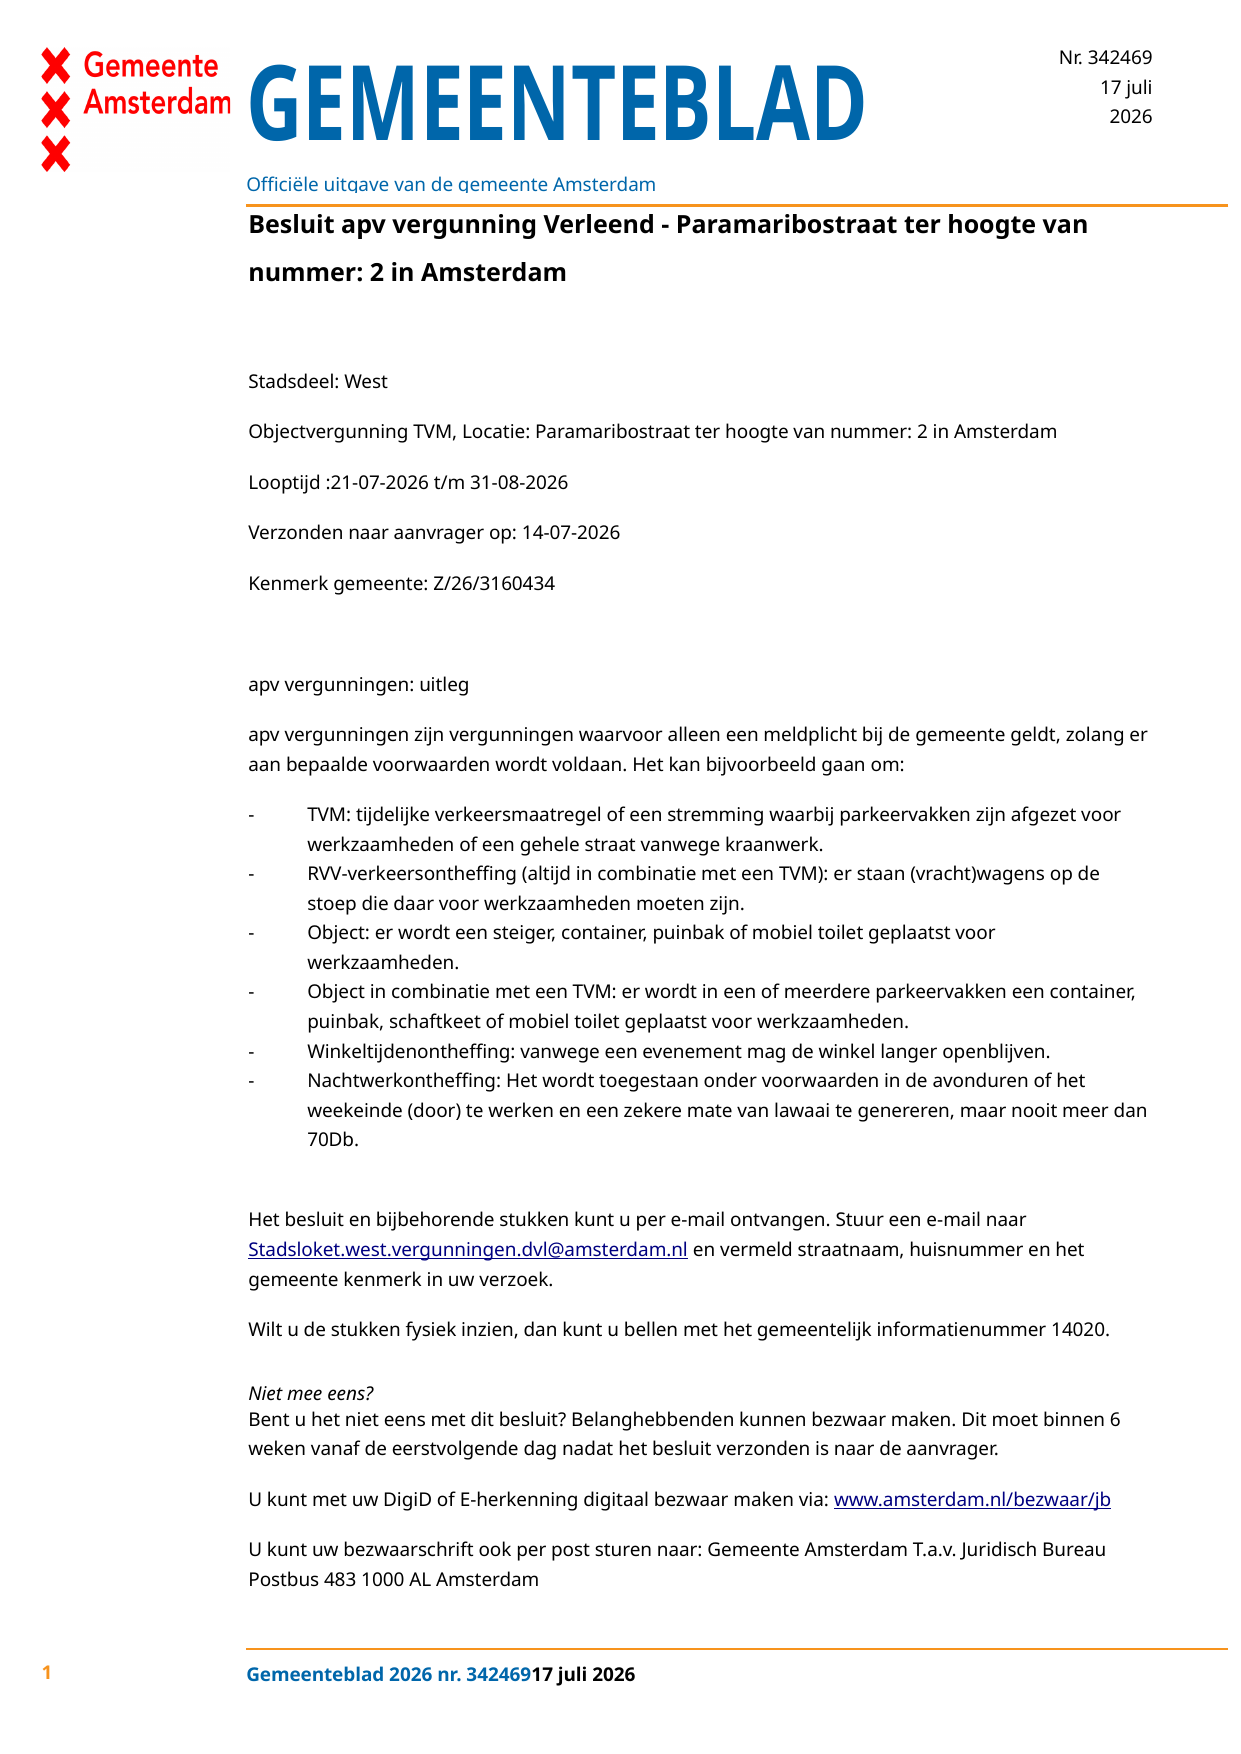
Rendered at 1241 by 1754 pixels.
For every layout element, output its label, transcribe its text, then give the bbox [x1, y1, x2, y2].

text Bent u het niet eens met dit besluit? Belanghebbenden kunnen bezwaar maken. Dit moet binnen 6 weken vanaf de eerstvolgende dag nadat het besluit verzonden is naar de aanvrager. [248, 1406, 1152, 1461]
list RVV-verkeersontheffing (altijd in combinatie met een TVM): er staan (vracht)wagens op de stoep die daar voor werkzaamheden moeten zijn. [248, 860, 1152, 916]
picture [41, 47, 231, 172]
text apv vergunningen: uitleg [248, 671, 1152, 697]
text Objectvergunning TVM, Locatie: Paramaribostraat ter hoogte van nummer: 2 in Amsterdam [248, 419, 1152, 444]
text Kenmerk gemeente: Z/26/3160434 [248, 570, 1152, 596]
text U kunt uw bezwaarschrift ook per post sturen naar: Gemeente Amsterdam T.a.v. Juridisch Bureau Postbus 483 1000 AL Amsterdam [248, 1536, 1152, 1592]
list Object in combinatie met een TVM: er wordt in een of meerdere parkeervakken een container, puinbak, schaftkeet of mobiel toilet geplaatst voor werkzaamheden. [248, 979, 1152, 1034]
text Stadsdeel: West [248, 368, 1152, 394]
list Object: er wordt een steiger, container, puinbak of mobiel toilet geplaatst voor werkzaamheden. [248, 919, 1152, 975]
text apv vergunningen zijn vergunningen waarvoor alleen een meldplicht bij de gemeente geldt, zolang er aan bepaalde voorwaarden wordt voldaan. Het kan bijvoorbeeld gaan om: [248, 721, 1152, 777]
text Verzonden naar aanvrager op: 14-07-2026 [248, 519, 1152, 545]
text Het besluit en bijbehorende stukken kunt u per e-mail ontvangen. Stuur een e-mail naar Stadsloket.west.vergunningen.dvl@amsterdam.nl en vermeld straatnaam, huisnummer en het gemeente kenmerk in uw verzoek. [248, 1207, 1152, 1292]
list Nachtwerkontheffing: Het wordt toegestaan onder voorwaarden in de avonduren of het weekeinde (door) te werken en een zekere mate van lawaai te genereren, maar nooit meer dan 70Db. [248, 1067, 1152, 1152]
text Looptijd :21-07-2026 t/m 31-08-2026 [248, 469, 1152, 495]
text Niet mee eens? [248, 1380, 1152, 1406]
text U kunt met uw DigiD of E-herkenning digitaal bezwaar maken via: www.amsterdam.nl/bezwaar/jb [248, 1486, 1152, 1512]
list Winkeltijdenontheffing: vanwege een evenement mag de winkel langer openblijven. [248, 1038, 1152, 1064]
list TVM: tijdelijke verkeersmaatregel of een stremming waarbij parkeervakken zijn afgezet voor werkzaamheden of een gehele straat vanwege kraanwerk. [248, 801, 1152, 857]
text Wilt u de stukken fysiek inzien, dan kunt u bellen met het gemeentelijk informatienummer 14020. [248, 1316, 1152, 1342]
text Besluit apv vergunning Verleend - Paramaribostraat ter hoogte van nummer: 2 in Amsterdam [248, 207, 1152, 288]
